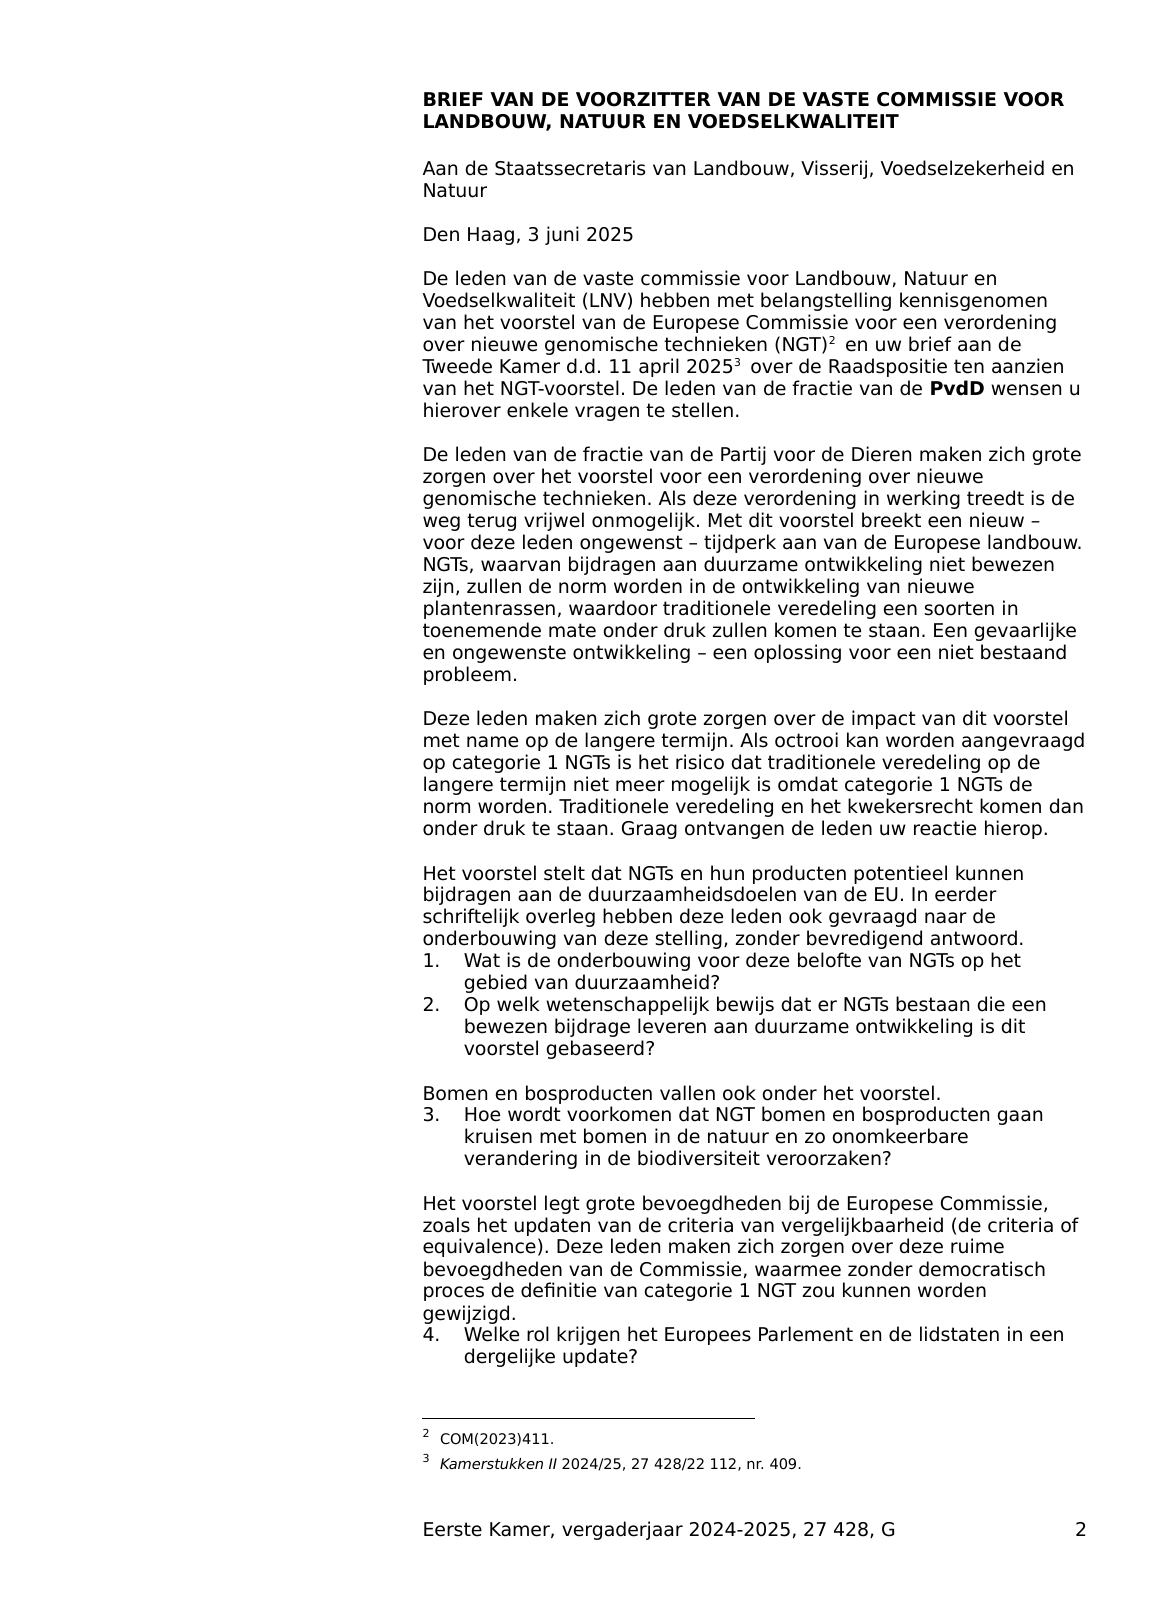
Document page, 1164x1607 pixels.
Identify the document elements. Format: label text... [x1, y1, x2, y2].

text Aan de Staatssecretaris van Landbouw, Visserij, Voedselzekerheid en Natuur [422, 158, 1087, 202]
text 3. Hoe wordt voorkomen dat NGT bomen en bosproducten gaan kruisen met bomen in de natuur en zo onomkeerbare verandering in de biodiversiteit veroorzaken? [422, 1104, 1087, 1170]
text Het voorstel legt grote bevoegdheden bij de Europese Commissie, zoals het updaten van de criteria van vergelijkbaarheid (de criteria of equivalence). Deze leden maken zich zorgen over deze ruime bevoegdheden van de Commissie, waarmee zonder democratisch proces de definitie van categorie 1 NGT zou kunnen worden gewijzigd. [422, 1192, 1087, 1324]
text COM(2023)411. [422, 1427, 1087, 1449]
text Den Haag, 3 juni 2025 [422, 224, 1087, 246]
text Bomen en bosproducten vallen ook onder het voorstel. [422, 1082, 1087, 1104]
text 2. Op welk wetenschappelijk bewijs dat er NGTs bestaan die een bewezen bijdrage leveren aan duurzame ontwikkeling is dit voorstel gebaseerd? [422, 994, 1087, 1060]
text Deze leden maken zich grote zorgen over de impact van dit voorstel met name op de langere termijn. Als octrooi kan worden aangevraagd op categorie 1 NGTs is het risico dat traditionele veredeling op de langere termijn niet meer mogelijk is omdat categorie 1 NGTs de norm worden. Traditionele veredeling en het kwekersrecht komen dan onder druk te staan. Graag ontvangen de leden uw reactie hierop. [422, 708, 1087, 840]
text 4. Welke rol krijgen het Europees Parlement en de lidstaten in een dergelijke update? [422, 1324, 1087, 1368]
text De leden van de vaste commissie voor Landbouw, Natuur en Voedselkwaliteit (LNV) hebben met belangstelling kennisgenomen van het voorstel van de Europese Commissie voor een verordening over nieuwe genomische technieken (NGT) en uw brief aan de Tweede Kamer d.d. 11 april 2025 over de Raadspositie ten aanzien van het NGT-voorstel. De leden van de fractie van de PvdD wensen u hierover enkele vragen te stellen. [422, 268, 1087, 422]
text Kamerstukken II 2024/25, 27 428/22 112, nr. 409. [422, 1452, 1087, 1474]
text 1. Wat is de onderbouwing voor deze belofte van NGTs op het gebied van duurzaamheid? [422, 950, 1087, 994]
text De leden van de fractie van de Partij voor de Dieren maken zich grote zorgen over het voorstel voor een verordening over nieuwe genomische technieken. Als deze verordening in werking treedt is de weg terug vrijwel onmogelijk. Met dit voorstel breekt een nieuw – voor deze leden ongewenst – tijdperk aan van de Europese landbouw. NGTs, waarvan bijdragen aan duurzame ontwikkeling niet bewezen zijn, zullen de norm worden in de ontwikkeling van nieuwe plantenrassen, waardoor traditionele veredeling een soorten in toenemende mate onder druk zullen komen te staan. Een gevaarlijke en ongewenste ontwikkeling – een oplossing voor een niet bestaand probleem. [422, 444, 1087, 686]
subtitle BRIEF VAN DE VOORZITTER VAN DE VASTE COMMISSIE VOOR LANDBOUW, NATUUR EN VOEDSELKWALITEIT [422, 89, 1087, 133]
text Het voorstel stelt dat NGTs en hun producten potentieel kunnen bijdragen aan de duurzaamheidsdoelen van de EU. In eerder schriftelijk overleg hebben deze leden ook gevraagd naar de onderbouwing van deze stelling, zonder bevredigend antwoord. [422, 862, 1087, 950]
